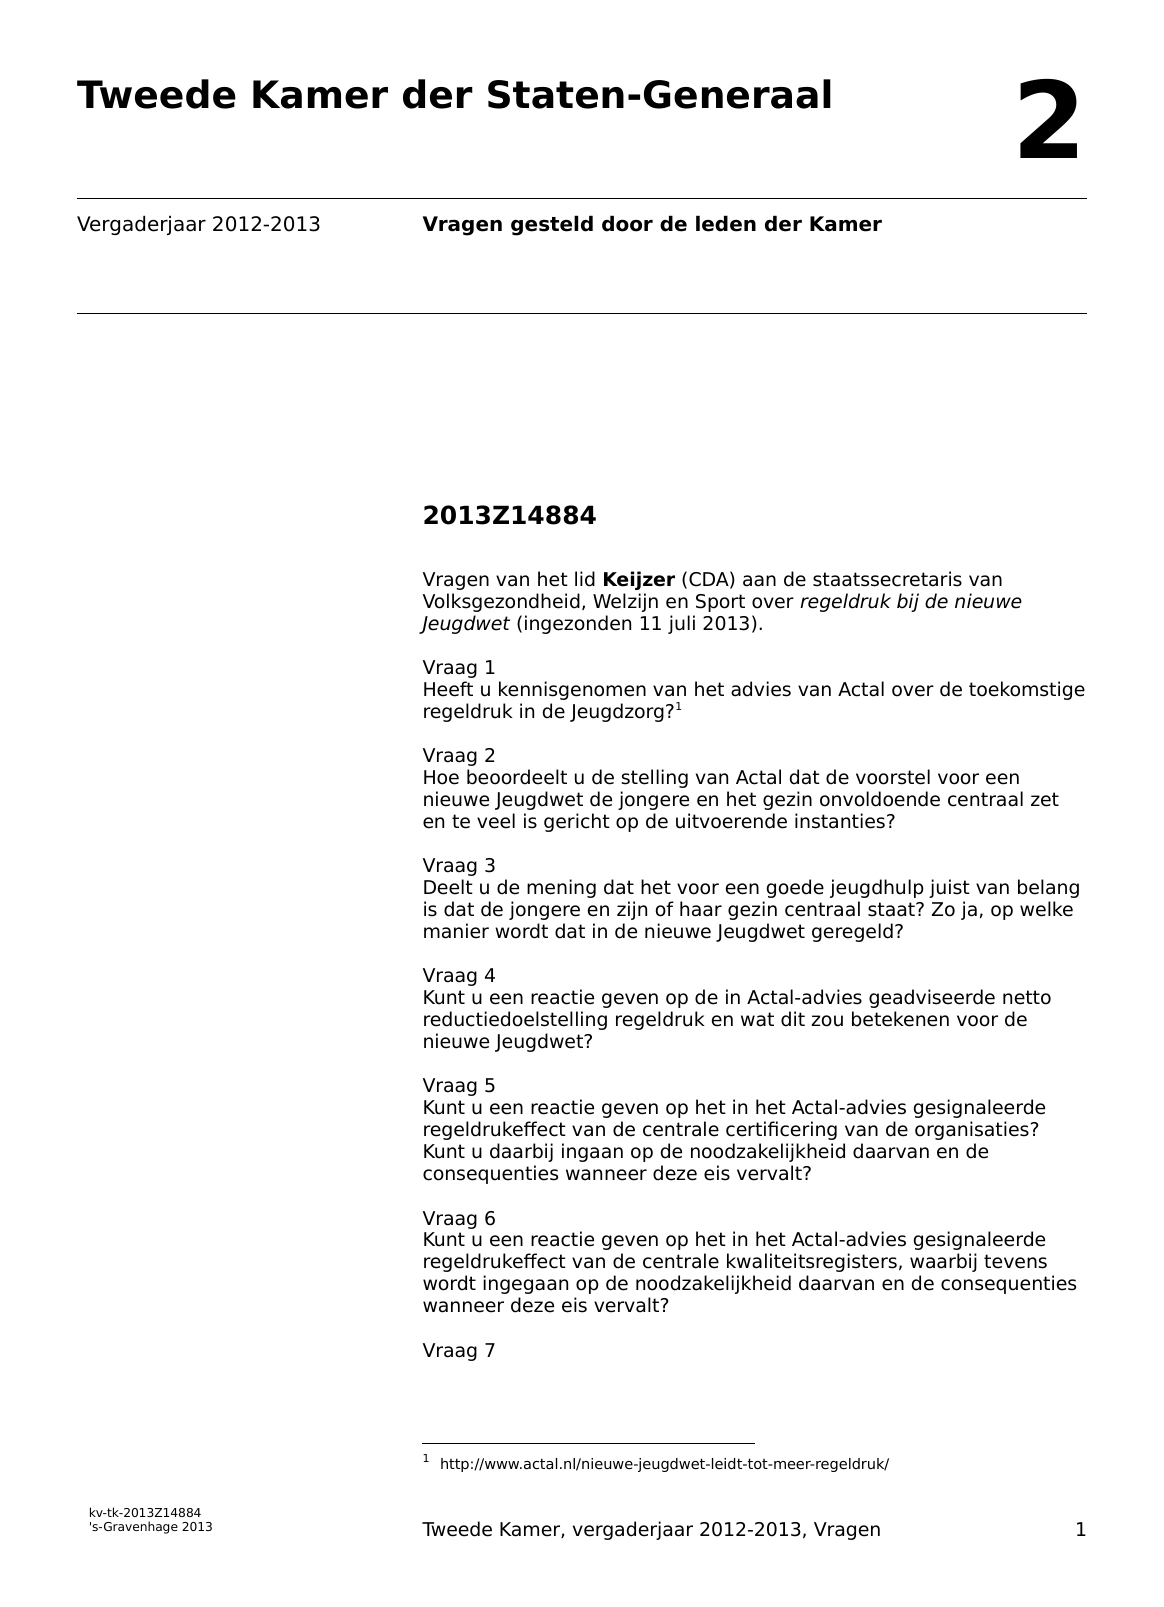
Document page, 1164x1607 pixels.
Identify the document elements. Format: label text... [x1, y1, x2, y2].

text Vraag 4 [422, 965, 1087, 987]
text http://www.actal.nl/nieuwe-jeugdwet-leidt-tot-meer-regeldruk/ [422, 1452, 1087, 1474]
text Deelt u de mening dat het voor een goede jeugdhulp juist van belang is dat de jongere en zijn of haar gezin centraal staat? Zo ja, op welke manier wordt dat in de nieuwe Jeugdwet geregeld? [422, 877, 1087, 943]
table_header 2 [886, 59, 1087, 198]
table_cell Vragen gesteld door de leden der Kamer [422, 199, 1087, 313]
text Vraag 2 [422, 745, 1087, 767]
text kv-tk-2013Z14884 [88, 1506, 323, 1520]
text Vraag 6 [422, 1207, 1087, 1229]
text Vraag 3 [422, 855, 1087, 877]
text Vraag 7 [422, 1339, 1087, 1361]
text Heeft u kennisgenomen van het advies van Actal over de toekomstige regeldruk in de Jeugdzorg? [422, 679, 1087, 723]
text 's-Gravenhage 2013 [88, 1520, 323, 1534]
text Vragen van het lid Keijzer (CDA) aan de staatssecretaris van Volksgezondheid, Welzijn en Sport over regeldruk bij de nieuwe Jeugdwet (ingezonden 11 juli 2013). [422, 569, 1087, 635]
text Kunt u een reactie geven op het in het Actal-advies gesignaleerde regeldrukeffect van de centrale certificering van de organisaties? Kunt u daarbij ingaan op de noodzakelijkheid daarvan en de consequenties wanneer deze eis vervalt? [422, 1097, 1087, 1185]
text Vraag 5 [422, 1075, 1087, 1097]
text Hoe beoordeelt u de stelling van Actal dat de voorstel voor een nieuwe Jeugdwet de jongere en het gezin onvoldoende centraal zet en te veel is gericht op de uitvoerende instanties? [422, 767, 1087, 833]
table_header Tweede Kamer der Staten-Generaal [77, 59, 886, 198]
text Kunt u een reactie geven op de in Actal-advies geadviseerde netto reductiedoelstelling regeldruk en wat dit zou betekenen voor de nieuwe Jeugdwet? [422, 987, 1087, 1053]
text Kunt u een reactie geven op het in het Actal-advies gesignaleerde regeldrukeffect van de centrale kwaliteitsregisters, waarbij tevens wordt ingegaan op de noodzakelijkheid daarvan en de consequenties wanneer deze eis vervalt? [422, 1229, 1087, 1317]
table_cell Vergaderjaar 2012-2013 [77, 199, 422, 313]
text Vraag 1 [422, 657, 1087, 679]
text 2013Z14884 [422, 501, 1087, 531]
